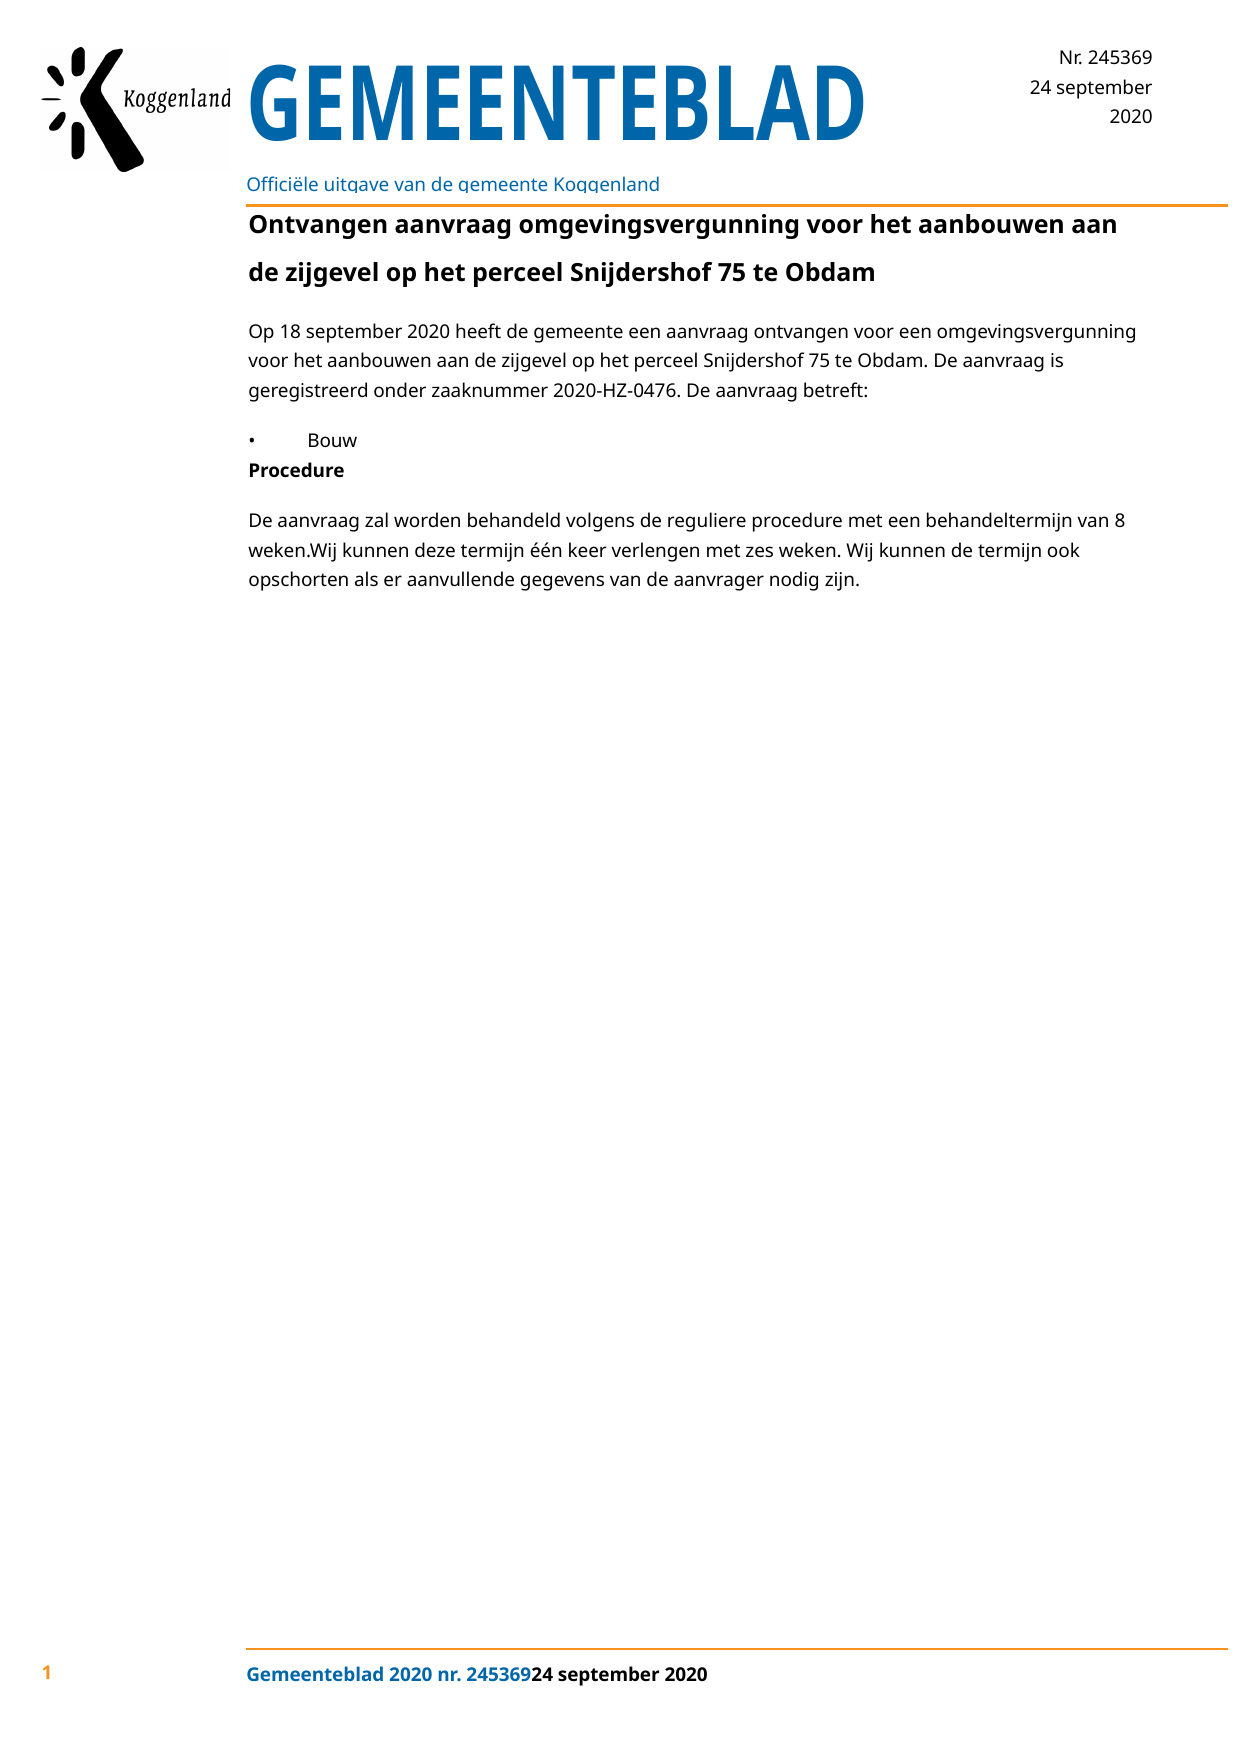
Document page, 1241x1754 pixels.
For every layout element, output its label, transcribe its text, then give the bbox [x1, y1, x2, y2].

text De aanvraag zal worden behandeld volgens de reguliere procedure met een behandeltermijn van 8 weken.Wij kunnen deze termijn één keer verlengen met zes weken. Wij kunnen de termijn ook opschorten als er aanvullende gegevens van de aanvrager nodig zijn. [248, 507, 1152, 592]
text Ontvangen aanvraag omgevingsvergunning voor het aanbouwen aan de zijgevel op het perceel Snijdershof 75 te Obdam [248, 207, 1152, 288]
text Procedure [248, 457, 1152, 483]
picture [41, 47, 231, 172]
text Op 18 september 2020 heeft de gemeente een aanvraag ontvangen voor een omgevingsvergunning voor het aanbouwen aan de zijgevel op het perceel Snijdershof 75 te Obdam. De aanvraag is geregistreerd onder zaaknummer 2020-HZ-0476. De aanvraag betreft: [248, 318, 1152, 403]
list Bouw [248, 427, 1152, 453]
